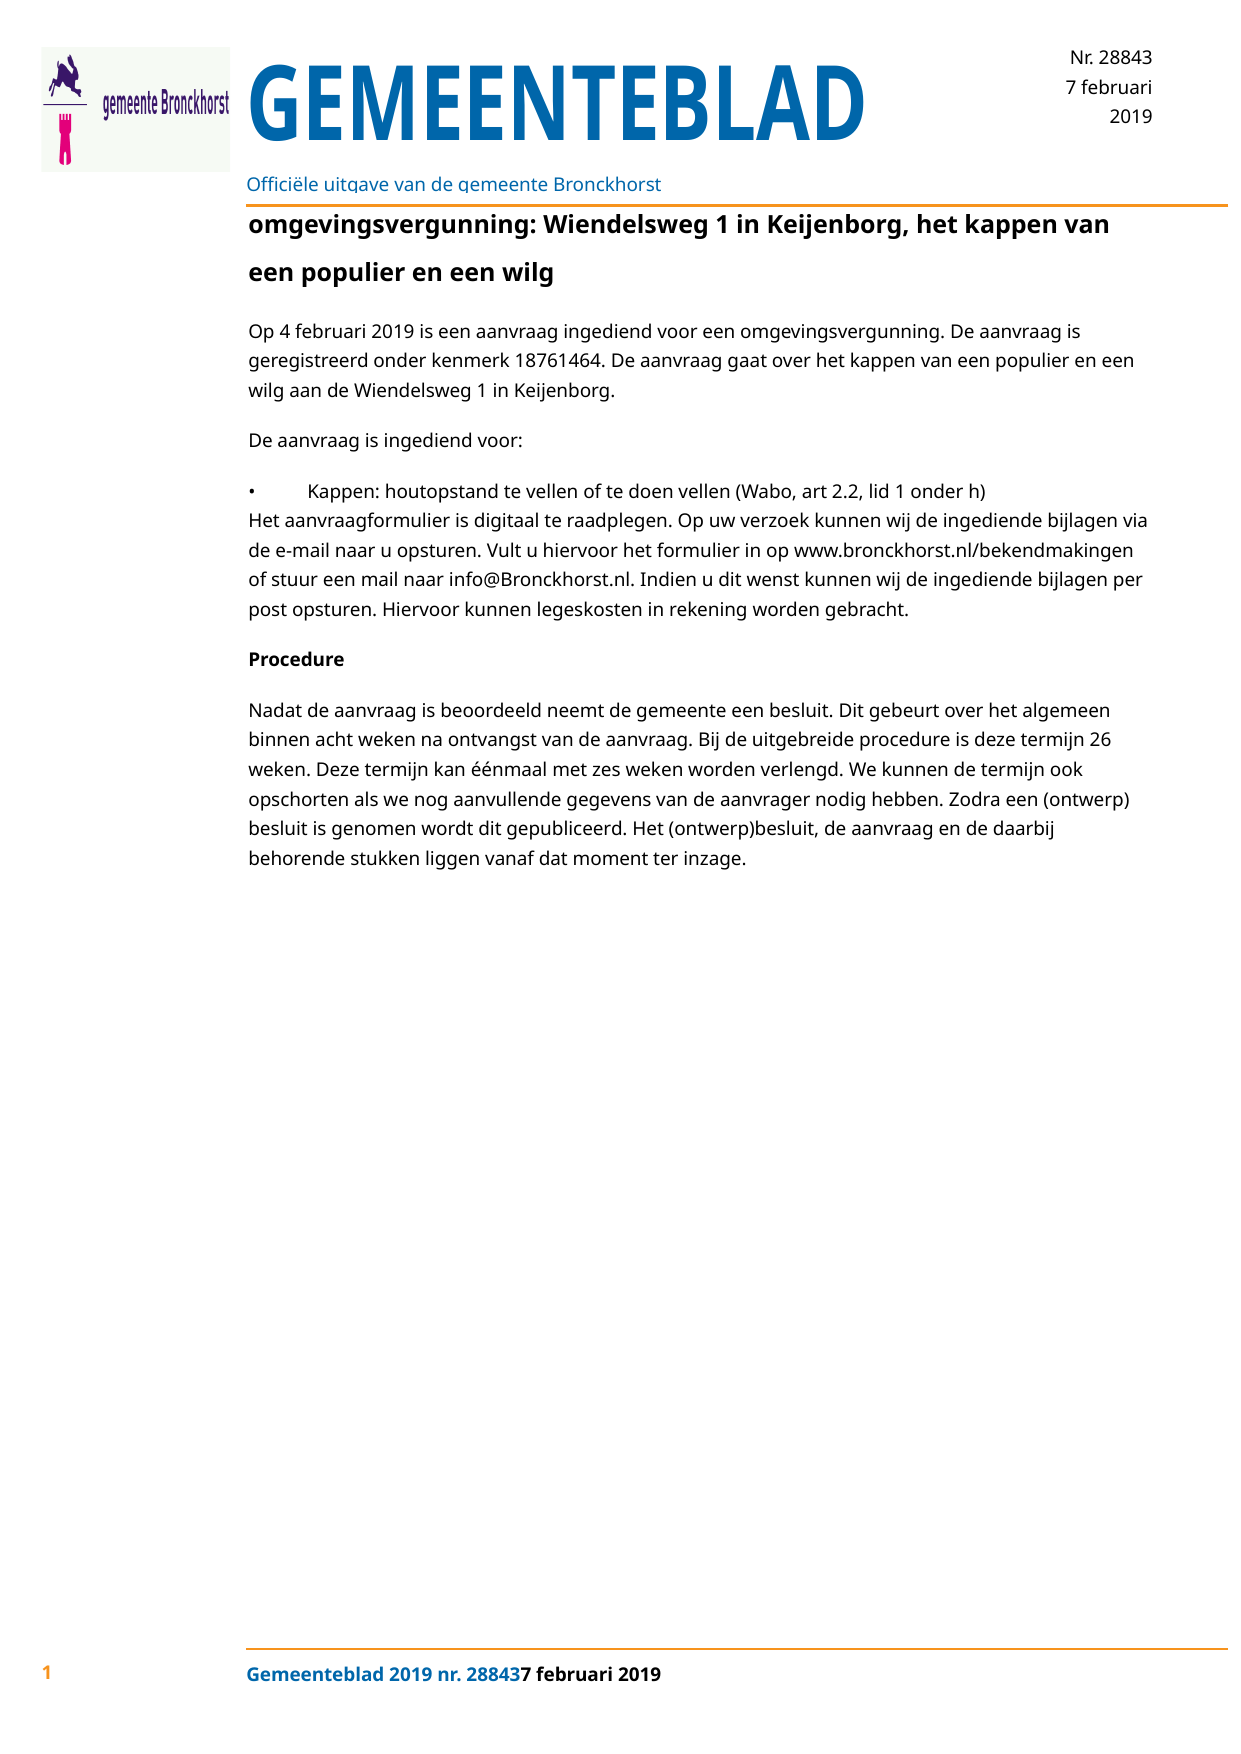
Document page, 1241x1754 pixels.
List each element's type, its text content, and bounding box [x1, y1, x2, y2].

text Procedure [248, 647, 1152, 672]
text De aanvraag is ingediend voor: [248, 427, 1152, 453]
text Nadat de aanvraag is beoordeeld neemt de gemeente een besluit. Dit gebeurt over het algemeen binnen acht weken na ontvangst van de aanvraag. Bij de uitgebreide procedure is deze termijn 26 weken. Deze termijn kan éénmaal met zes weken worden verlengd. We kunnen de termijn ook opschorten als we nog aanvullende gegevens van de aanvrager nodig hebben. Zodra een (ontwerp) besluit is genomen wordt dit gepubliceerd. Het (ontwerp)besluit, de aanvraag en de daarbij behorende stukken liggen vanaf dat moment ter inzage. [248, 697, 1152, 871]
text Op 4 februari 2019 is een aanvraag ingediend voor een omgevingsvergunning. De aanvraag is geregistreerd onder kenmerk 18761464. De aanvraag gaat over het kappen van een populier en een wilg aan de Wiendelsweg 1 in Keijenborg. [248, 318, 1152, 403]
text omgevingsvergunning: Wiendelsweg 1 in Keijenborg, het kappen van een populier en een wilg [248, 207, 1152, 288]
picture [41, 47, 231, 172]
list Kappen: houtopstand te vellen of te doen vellen (Wabo, art 2.2, lid 1 onder h) [248, 478, 1152, 504]
text Het aanvraagformulier is digitaal te raadplegen. Op uw verzoek kunnen wij de ingediende bijlagen via de e-mail naar u opsturen. Vult u hiervoor het formulier in op www.bronckhorst.nl/bekendmakingen of stuur een mail naar info@Bronckhorst.nl. Indien u dit wenst kunnen wij de ingediende bijlagen per post opsturen. Hiervoor kunnen legeskosten in rekening worden gebracht. [248, 507, 1152, 622]
